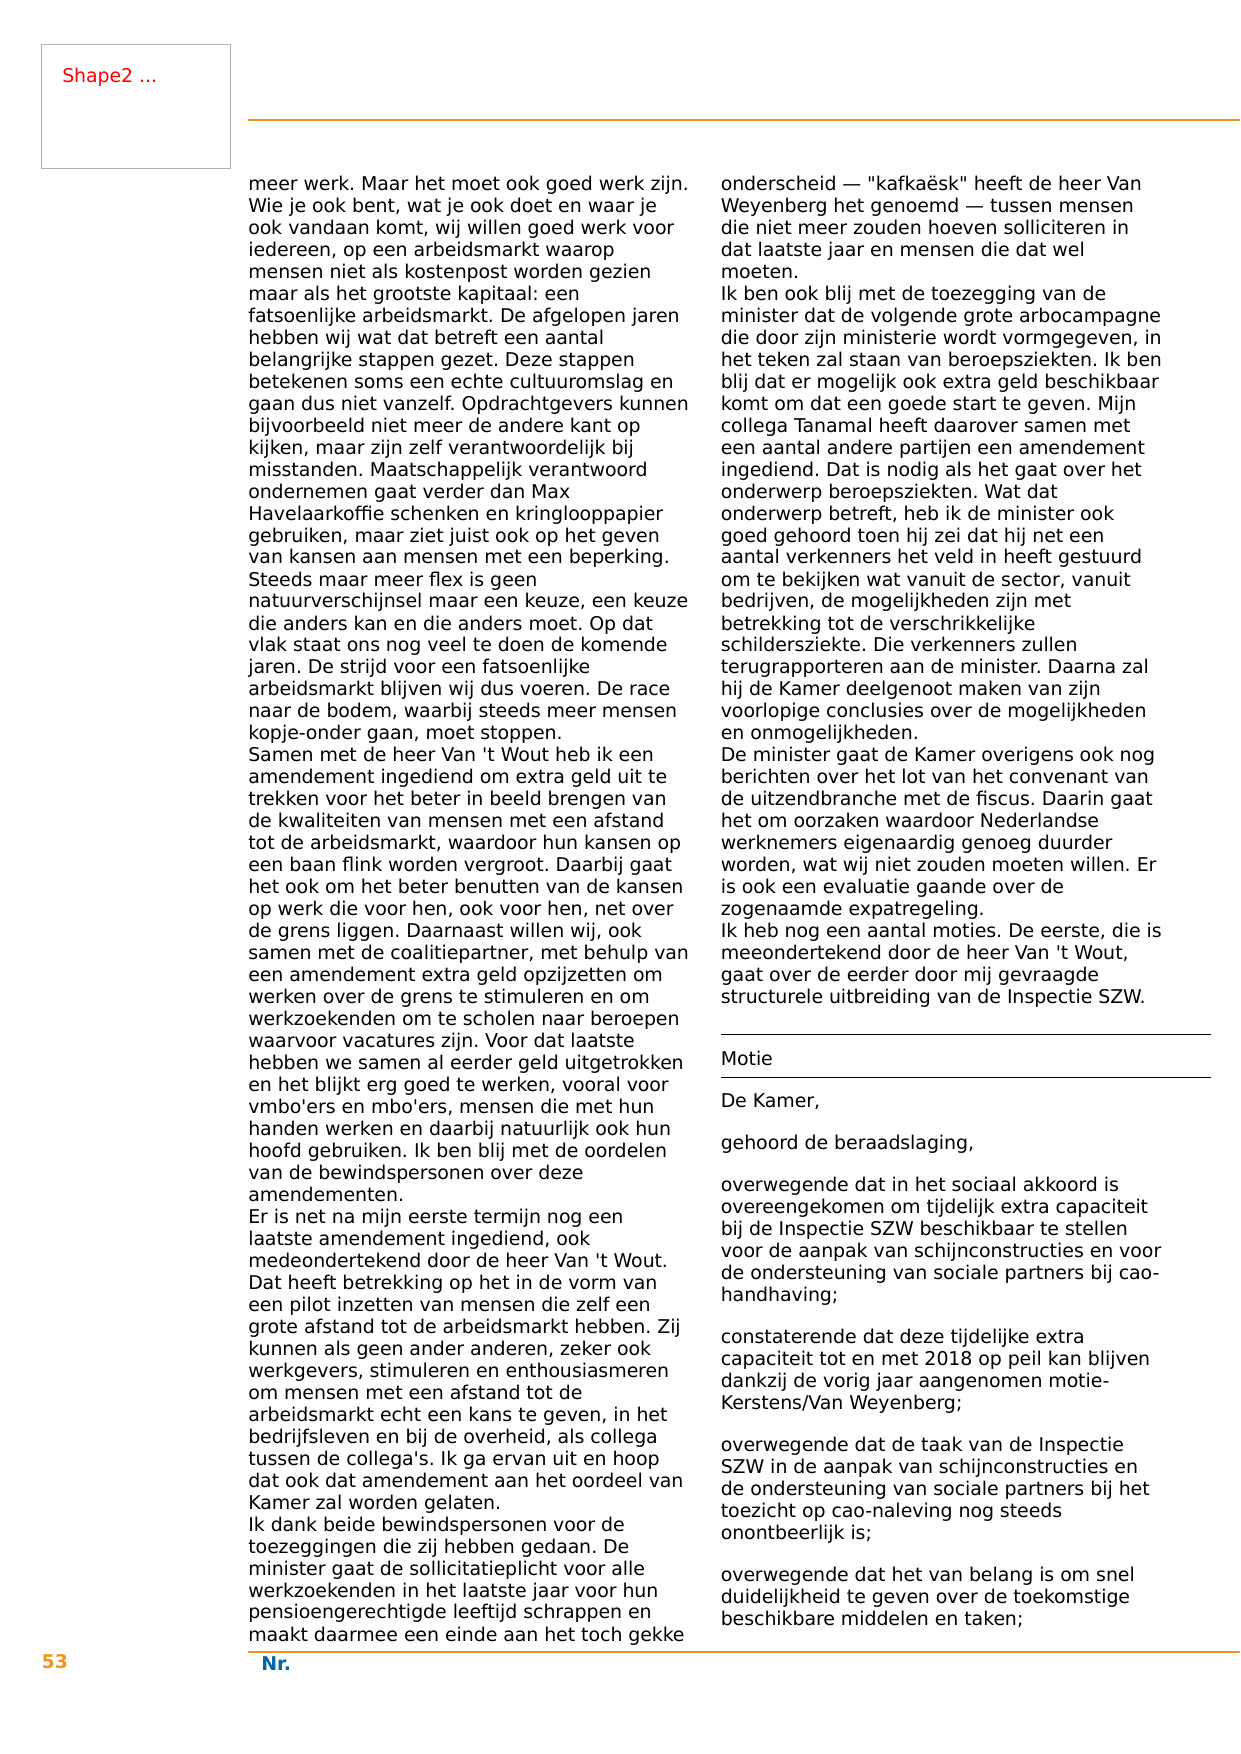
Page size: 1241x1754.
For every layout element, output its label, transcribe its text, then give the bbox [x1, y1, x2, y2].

text Ik heb nog een aantal moties. De eerste, die is meeondertekend door de heer Van 't Wout, gaat over de eerder door mij gevraagde structurele uitbreiding van de Inspectie SZW. [721, 920, 1163, 1008]
text onderscheid — "kafkaësk" heeft de heer Van Weyenberg het genoemd — tussen mensen die niet meer zouden hoeven solliciteren in dat laatste jaar en mensen die dat wel moeten. [721, 173, 1163, 283]
text meer werk. Maar het moet ook goed werk zijn. Wie je ook bent, wat je ook doet en waar je ook vandaan komt, wij willen goed werk voor iedereen, op een arbeidsmarkt waarop mensen niet als kostenpost worden gezien maar als het grootste kapitaal: een fatsoenlijke arbeidsmarkt. De afgelopen jaren hebben wij wat dat betreft een aantal belangrijke stappen gezet. Deze stappen betekenen soms een echte cultuuromslag en gaan dus niet vanzelf. Opdrachtgevers kunnen bijvoorbeeld niet meer de andere kant op kijken, maar zijn zelf verantwoordelijk bij misstanden. Maatschappelijk verantwoord ondernemen gaat verder dan Max Havelaarkoffie schenken en kringlooppapier gebruiken, maar ziet juist ook op het geven van kansen aan mensen met een beperking. Steeds maar meer flex is geen natuurverschijnsel maar een keuze, een keuze die anders kan en die anders moet. Op dat vlak staat ons nog veel te doen de komende jaren. De strijd voor een fatsoenlijke arbeidsmarkt blijven wij dus voeren. De race naar de bodem, waarbij steeds meer mensen kopje-onder gaan, moet stoppen. [248, 173, 691, 744]
text Ik ben ook blij met de toezegging van de minister dat de volgende grote arbocampagne die door zijn ministerie wordt vormgegeven, in het teken zal staan van beroepsziekten. Ik ben blij dat er mogelijk ook extra geld beschikbaar komt om dat een goede start te geven. Mijn collega Tanamal heeft daarover samen met een aantal andere partijen een amendement ingediend. Dat is nodig als het gaat over het onderwerp beroepsziekten. Wat dat onderwerp betreft, heb ik de minister ook goed gehoord toen hij zei dat hij net een aantal verkenners het veld in heeft gestuurd om te bekijken wat vanuit de sector, vanuit bedrijven, de mogelijkheden zijn met betrekking tot de verschrikkelijke schildersziekte. Die verkenners zullen terugrapporteren aan de minister. Daarna zal hij de Kamer deelgenoot maken van zijn voorlopige conclusies over de mogelijkheden en onmogelijkheden. [721, 283, 1163, 744]
text Ik dank beide bewindspersonen voor de toezeggingen die zij hebben gedaan. De minister gaat de sollicitatieplicht voor alle werkzoekenden in het laatste jaar voor hun pensioengerechtigde leeftijd schrappen en maakt daarmee een einde aan het toch gekke [248, 1513, 691, 1645]
text Er is net na mijn eerste termijn nog een laatste amendement ingediend, ook medeondertekend door de heer Van 't Wout. Dat heeft betrekking op het in de vorm van een pilot inzetten van mensen die zelf een grote afstand tot de arbeidsmarkt hebben. Zij kunnen als geen ander anderen, zeker ook werkgevers, stimuleren en enthousiasmeren om mensen met een afstand tot de arbeidsmarkt echt een kans te geven, in het bedrijfsleven en bij de overheid, als collega tussen de collega's. Ik ga ervan uit en hoop dat ook dat amendement aan het oordeel van Kamer zal worden gelaten. [248, 1206, 691, 1513]
text Motie [721, 1048, 1163, 1070]
text De Kamer, [721, 1090, 1163, 1112]
text gehoord de beraadslaging, [721, 1132, 1163, 1154]
text constaterende dat deze tijdelijke extra capaciteit tot en met 2018 op peil kan blijven dankzij de vorig jaar aangenomen motie-Kerstens/Van Weyenberg; [721, 1326, 1163, 1414]
text overwegende dat het van belang is om snel duidelijkheid te geven over de toekomstige beschikbare middelen en taken; [721, 1563, 1163, 1629]
text De minister gaat de Kamer overigens ook nog berichten over het lot van het convenant van de uitzendbranche met de fiscus. Daarin gaat het om oorzaken waardoor Nederlandse werknemers eigenaardig genoeg duurder worden, wat wij niet zouden moeten willen. Er is ook een evaluatie gaande over de zogenaamde expatregeling. [721, 744, 1163, 920]
text overwegende dat in het sociaal akkoord is overeengekomen om tijdelijk extra capaciteit bij de Inspectie SZW beschikbaar te stellen voor de aanpak van schijnconstructies en voor de ondersteuning van sociale partners bij cao-handhaving; [721, 1174, 1163, 1306]
text Samen met de heer Van 't Wout heb ik een amendement ingediend om extra geld uit te trekken voor het beter in beeld brengen van de kwaliteiten van mensen met een afstand tot de arbeidsmarkt, waardoor hun kansen op een baan flink worden vergroot. Daarbij gaat het ook om het beter benutten van de kansen op werk die voor hen, ook voor hen, net over de grens liggen. Daarnaast willen wij, ook samen met de coalitiepartner, met behulp van een amendement extra geld opzijzetten om werken over de grens te stimuleren en om werkzoekenden om te scholen naar beroepen waarvoor vacatures zijn. Voor dat laatste hebben we samen al eerder geld uitgetrokken en het blijkt erg goed te werken, vooral voor vmbo'ers en mbo'ers, mensen die met hun handen werken en daarbij natuurlijk ook hun hoofd gebruiken. Ik ben blij met de oordelen van de bewindspersonen over deze amendementen. [248, 744, 691, 1206]
text overwegende dat de taak van de Inspectie SZW in de aanpak van schijnconstructies en de ondersteuning van sociale partners bij het toezicht op cao-naleving nog steeds onontbeerlijk is; [721, 1434, 1163, 1543]
